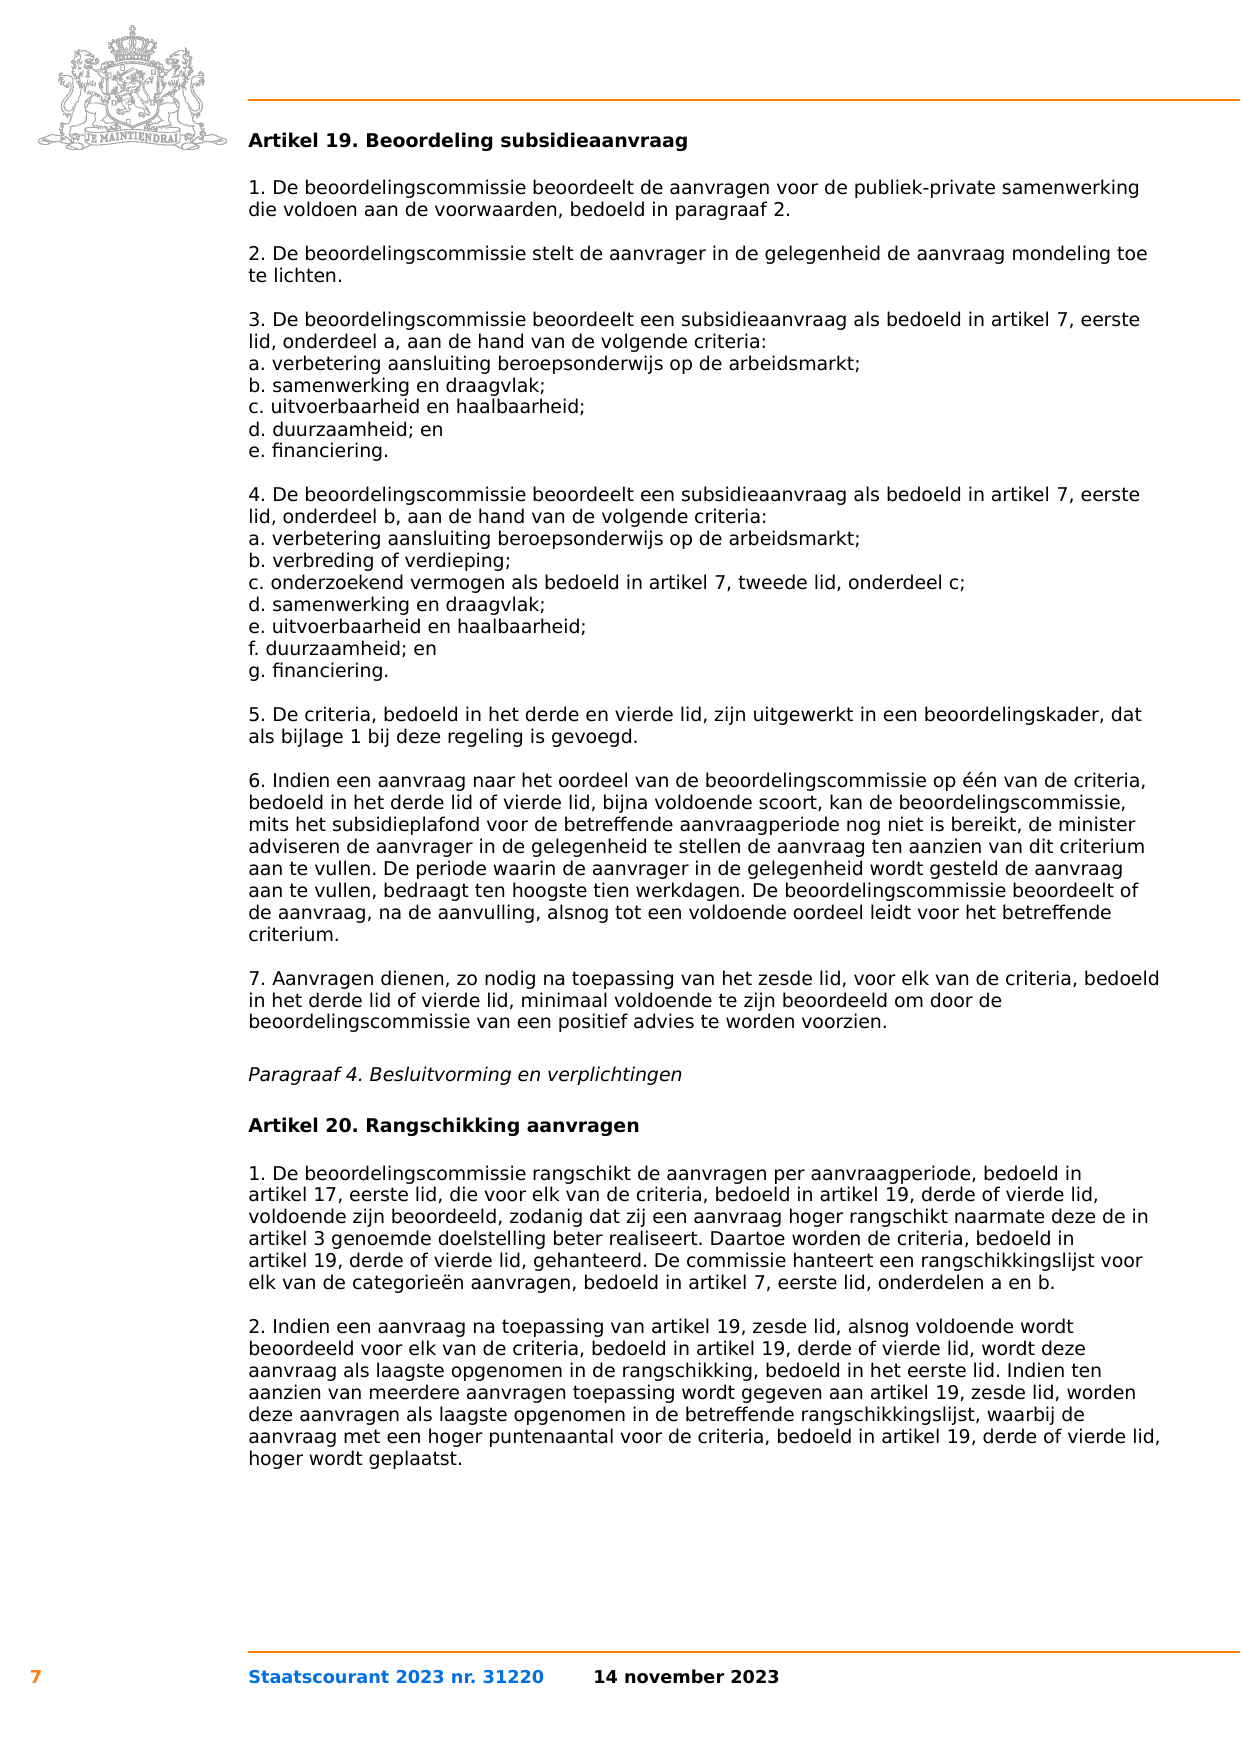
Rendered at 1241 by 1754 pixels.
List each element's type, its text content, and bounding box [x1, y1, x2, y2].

text 6. Indien een aanvraag naar het oordeel van de beoordelingscommissie op één van de criteria, bedoeld in het derde lid of vierde lid, bijna voldoende scoort, kan de beoordelingscommissie, mits het subsidieplafond voor de betreffende aanvraagperiode nog niet is bereikt, de minister adviseren de aanvrager in de gelegenheid te stellen de aanvraag ten aanzien van dit criterium aan te vullen. De periode waarin de aanvrager in de gelegenheid wordt gesteld de aanvraag aan te vullen, bedraagt ten hoogste tien werkdagen. De beoordelingscommissie beoordeelt of de aanvraag, na de aanvulling, alsnog tot een voldoende oordeel leidt voor het betreffende criterium. [248, 770, 1163, 946]
text a. verbetering aansluiting beroepsonderwijs op de arbeidsmarkt; [248, 528, 1163, 550]
text 7. Aanvragen dienen, zo nodig na toepassing van het zesde lid, voor elk van de criteria, bedoeld in het derde lid of vierde lid, minimaal voldoende te zijn beoordeeld om door de beoordelingscommissie van een positief advies te worden voorzien. [248, 967, 1163, 1033]
text g. financiering. [248, 660, 1163, 682]
text 5. De criteria, bedoeld in het derde en vierde lid, zijn uitgewerkt in een beoordelingskader, dat als bijlage 1 bij deze regeling is gevoegd. [248, 704, 1163, 748]
text e. financiering. [248, 440, 1163, 462]
text d. duurzaamheid; en [248, 418, 1163, 440]
text 1. De beoordelingscommissie rangschikt de aanvragen per aanvraagperiode, bedoeld in artikel 17, eerste lid, die voor elk van de criteria, bedoeld in artikel 19, derde of vierde lid, voldoende zijn beoordeeld, zodanig dat zij een aanvraag hoger rangschikt naarmate deze de in artikel 3 genoemde doelstelling beter realiseert. Daartoe worden de criteria, bedoeld in artikel 19, derde of vierde lid, gehanteerd. De commissie hanteert een rangschikkingslijst voor elk van de categorieën aanvragen, bedoeld in artikel 7, eerste lid, onderdelen a en b. [248, 1162, 1163, 1294]
text 2. Indien een aanvraag na toepassing van artikel 19, zesde lid, alsnog voldoende wordt beoordeeld voor elk van de criteria, bedoeld in artikel 19, derde of vierde lid, wordt deze aanvraag als laagste opgenomen in de rangschikking, bedoeld in het eerste lid. Indien ten aanzien van meerdere aanvragen toepassing wordt gegeven aan artikel 19, zesde lid, worden deze aanvragen als laagste opgenomen in de betreffende rangschikkingslijst, waarbij de aanvraag met een hoger puntenaantal voor de criteria, bedoeld in artikel 19, derde of vierde lid, hoger wordt geplaatst. [248, 1316, 1163, 1470]
text c. onderzoekend vermogen als bedoeld in artikel 7, tweede lid, onderdeel c; [248, 572, 1163, 594]
text 3. De beoordelingscommissie beoordeelt een subsidieaanvraag als bedoeld in artikel 7, eerste lid, onderdeel a, aan de hand van de volgende criteria: [248, 308, 1163, 352]
text 1. De beoordelingscommissie beoordeelt de aanvragen voor de publiek-private samenwerking die voldoen aan de voorwaarden, bedoeld in paragraaf 2. [248, 177, 1163, 221]
text b. verbreding of verdieping; [248, 550, 1163, 572]
text e. uitvoerbaarheid en haalbaarheid; [248, 616, 1163, 638]
text b. samenwerking en draagvlak; [248, 374, 1163, 396]
subtitle Paragraaf 4. Besluitvorming en verplichtingen [248, 1063, 1163, 1085]
text a. verbetering aansluiting beroepsonderwijs op de arbeidsmarkt; [248, 352, 1163, 374]
text f. duurzaamheid; en [248, 638, 1163, 660]
subtitle Artikel 19. Beoordeling subsidieaanvraag [248, 130, 1163, 152]
picture [38, 25, 227, 150]
text 4. De beoordelingscommissie beoordeelt een subsidieaanvraag als bedoeld in artikel 7, eerste lid, onderdeel b, aan de hand van de volgende criteria: [248, 484, 1163, 528]
text c. uitvoerbaarheid en haalbaarheid; [248, 396, 1163, 418]
text 2. De beoordelingscommissie stelt de aanvrager in de gelegenheid de aanvraag mondeling toe te lichten. [248, 243, 1163, 287]
text d. samenwerking en draagvlak; [248, 594, 1163, 616]
subtitle Artikel 20. Rangschikking aanvragen [248, 1115, 1163, 1137]
